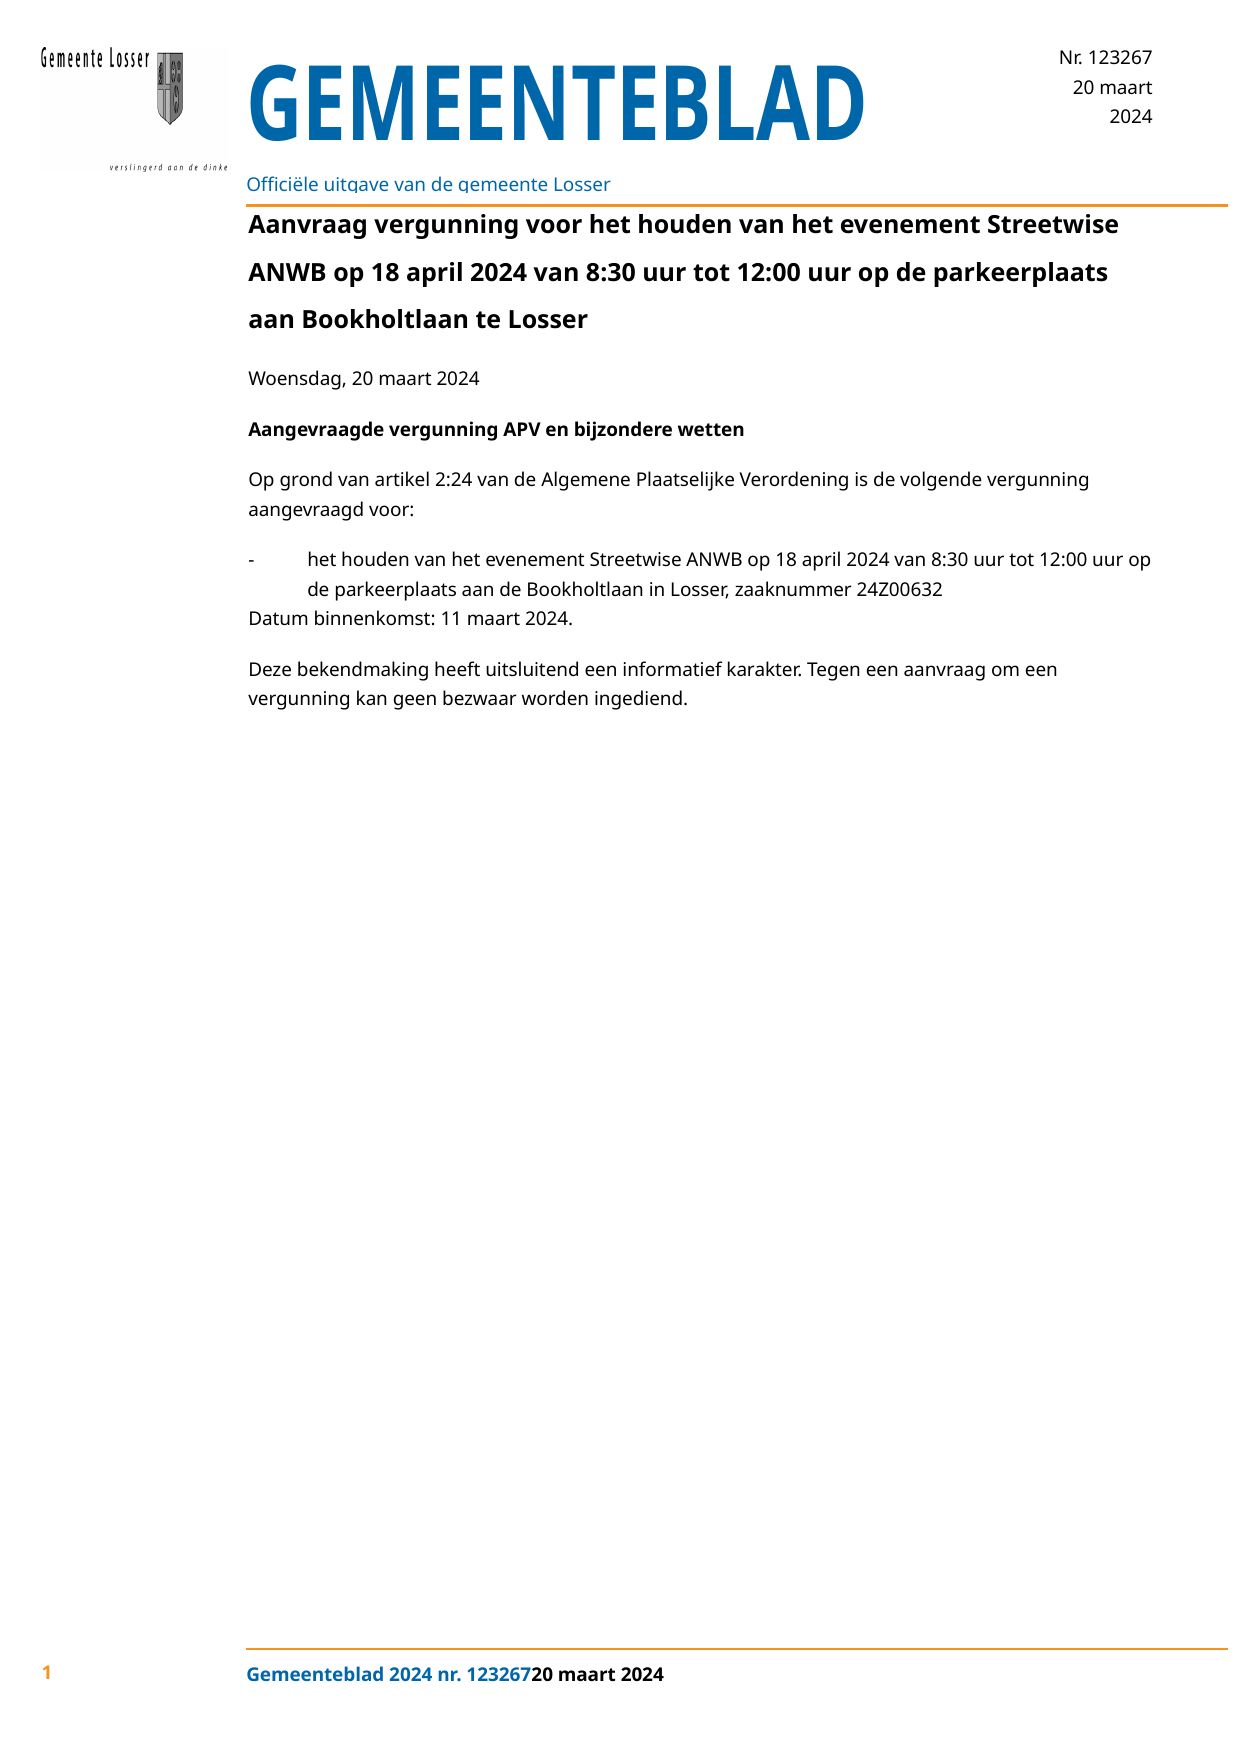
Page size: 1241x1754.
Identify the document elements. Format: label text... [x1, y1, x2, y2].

list het houden van het evenement Streetwise ANWB op 18 april 2024 van 8:30 uur tot 12:00 uur op de parkeerplaats aan de Bookholtlaan in Losser, zaaknummer 24Z00632 [248, 546, 1152, 602]
text Aanvraag vergunning voor het houden van het evenement Streetwise ANWB op 18 april 2024 van 8:30 uur tot 12:00 uur op de parkeerplaats aan Bookholtlaan te Losser [248, 207, 1152, 336]
text Op grond van artikel 2:24 van de Algemene Plaatselijke Verordening is de volgende vergunning aangevraagd voor: [248, 466, 1152, 522]
text Aangevraagde vergunning APV en bijzondere wetten [248, 416, 1152, 442]
text Deze bekendmaking heeft uitsluitend een informatief karakter. Tegen een aanvraag om een vergunning kan geen bezwaar worden ingediend. [248, 656, 1152, 711]
picture [41, 47, 231, 172]
text Woensdag, 20 maart 2024 [248, 366, 1152, 391]
text Datum binnenkomst: 11 maart 2024. [248, 606, 1152, 631]
